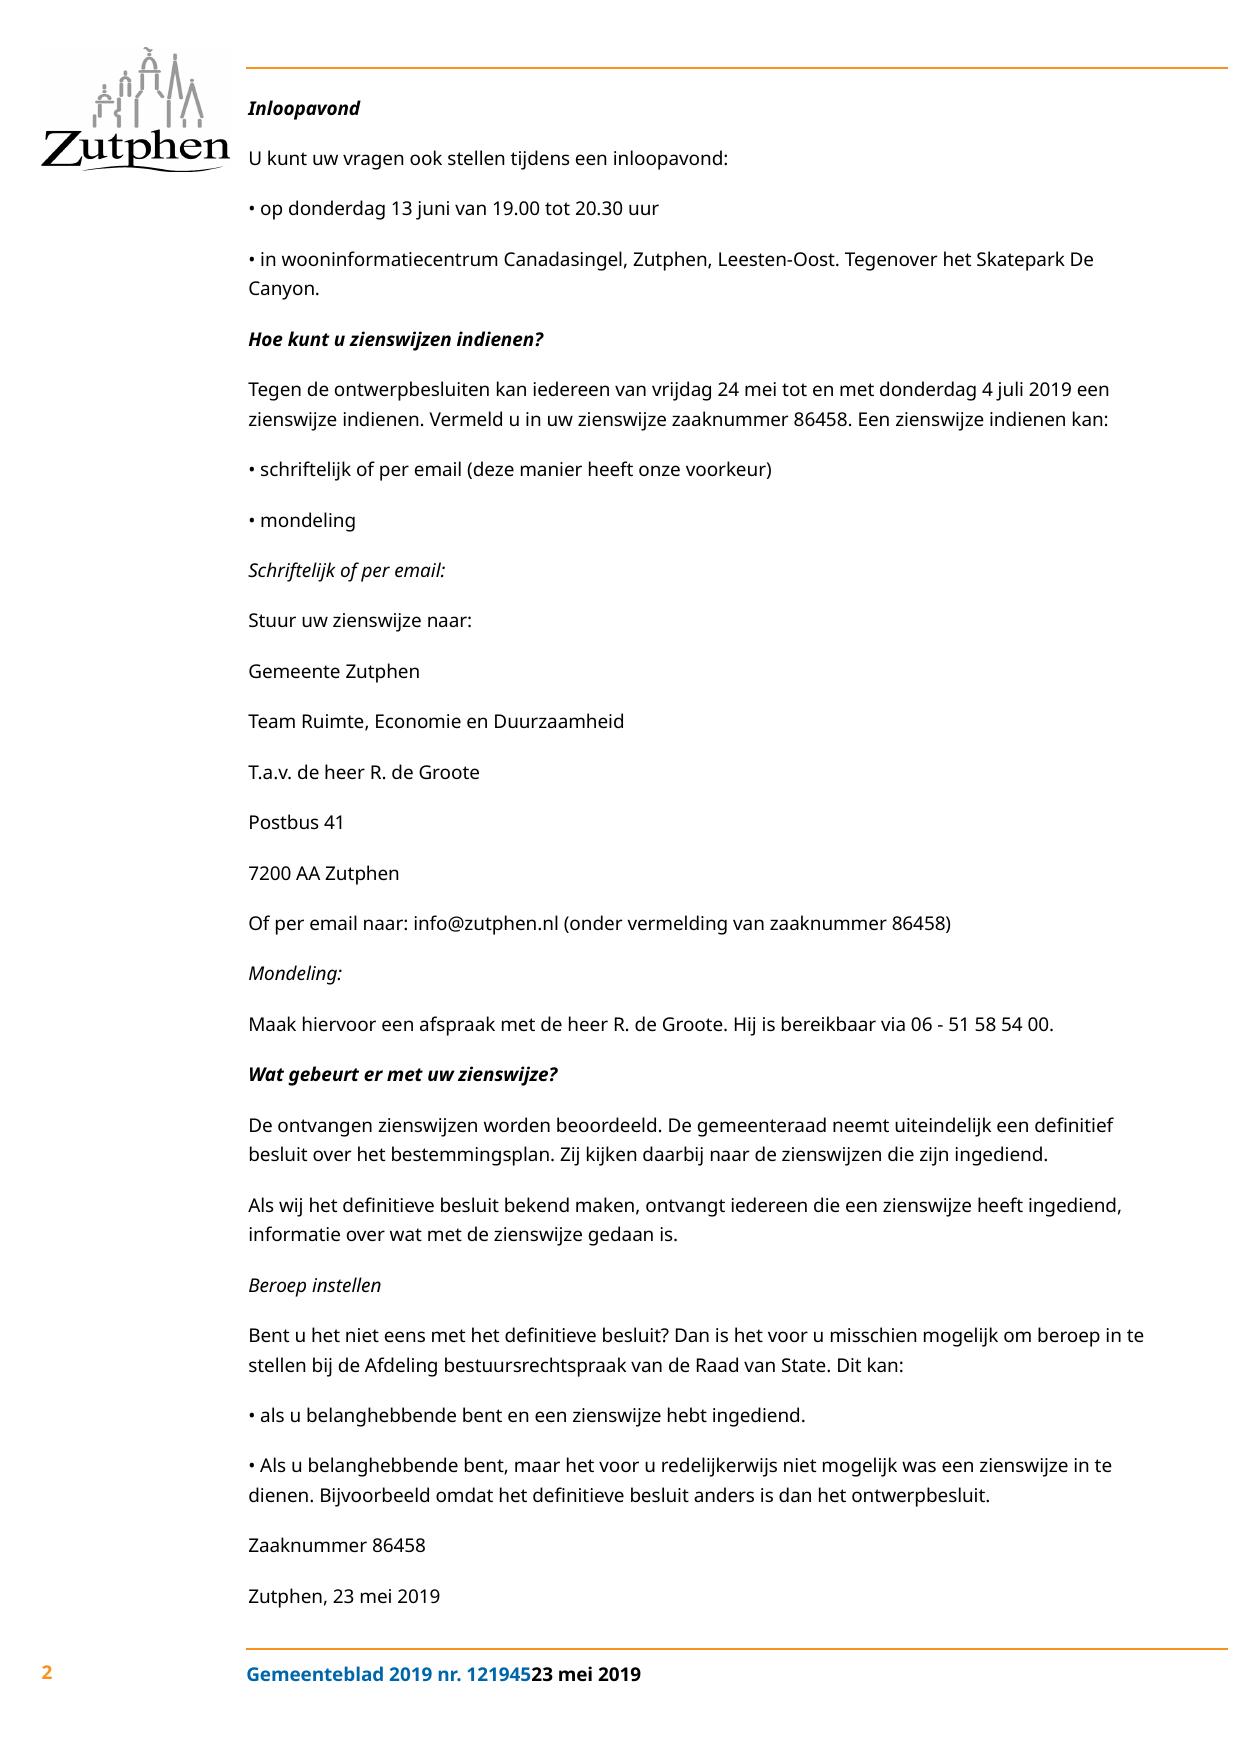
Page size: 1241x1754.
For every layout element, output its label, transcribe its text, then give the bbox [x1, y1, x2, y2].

text Zutphen, 23 mei 2019 [248, 1583, 1152, 1609]
text • Als u belanghebbende bent, maar het voor u redelijkerwijs niet mogelijk was een zienswijze in te dienen. Bijvoorbeeld omdat het definitieve besluit anders is dan het ontwerpbesluit. [248, 1453, 1152, 1508]
picture [41, 47, 231, 172]
text • in wooninformatiecentrum Canadasingel, Zutphen, Leesten-Oost. Tegenover het Skatepark De Canyon. [248, 246, 1152, 301]
text Als wij het definitieve besluit bekend maken, ontvangt iedereen die een zienswijze heeft ingediend, informatie over wat met de zienswijze gedaan is. [248, 1192, 1152, 1247]
text Schriftelijk of per email: [248, 557, 1152, 583]
text Beroep instellen [248, 1272, 1152, 1298]
text Maak hiervoor een afspraak met de heer R. de Groote. Hij is bereikbaar via 06 - 51 58 54 00. [248, 1011, 1152, 1037]
text Tegen de ontwerpbesluiten kan iedereen van vrijdag 24 mei tot en met donderdag 4 juli 2019 een zienswijze indienen. Vermeld u in uw zienswijze zaaknummer 86458. Een zienswijze indienen kan: [248, 376, 1152, 432]
text • als u belanghebbende bent en een zienswijze hebt ingediend. [248, 1402, 1152, 1428]
text Stuur uw zienswijze naar: [248, 608, 1152, 633]
text Of per email naar: info@zutphen.nl (onder vermelding van zaaknummer 86458) [248, 910, 1152, 936]
text Postbus 41 [248, 809, 1152, 835]
text Zaaknummer 86458 [248, 1533, 1152, 1558]
text Mondeling: [248, 961, 1152, 986]
text Gemeente Zutphen [248, 658, 1152, 684]
text • mondeling [248, 507, 1152, 533]
text Hoe kunt u zienswijzen indienen? [248, 326, 1152, 352]
text Bent u het niet eens met het definitieve besluit? Dan is het voor u misschien mogelijk om beroep in te stellen bij de Afdeling bestuursrechtspraak van de Raad van State. Dit kan: [248, 1322, 1152, 1378]
text U kunt uw vragen ook stellen tijdens een inloopavond: [248, 145, 1152, 171]
text De ontvangen zienswijzen worden beoordeeld. De gemeenteraad neemt uiteindelijk een definitief besluit over het bestemmingsplan. Zij kijken daarbij naar de zienswijzen die zijn ingediend. [248, 1112, 1152, 1167]
text Wat gebeurt er met uw zienswijze? [248, 1061, 1152, 1087]
text Team Ruimte, Economie en Duurzaamheid [248, 708, 1152, 734]
text • op donderdag 13 juni van 19.00 tot 20.30 uur [248, 196, 1152, 221]
text T.a.v. de heer R. de Groote [248, 759, 1152, 785]
text 7200 AA Zutphen [248, 860, 1152, 886]
text • schriftelijk of per email (deze manier heeft onze voorkeur) [248, 456, 1152, 482]
text Inloopavond [248, 95, 1152, 121]
